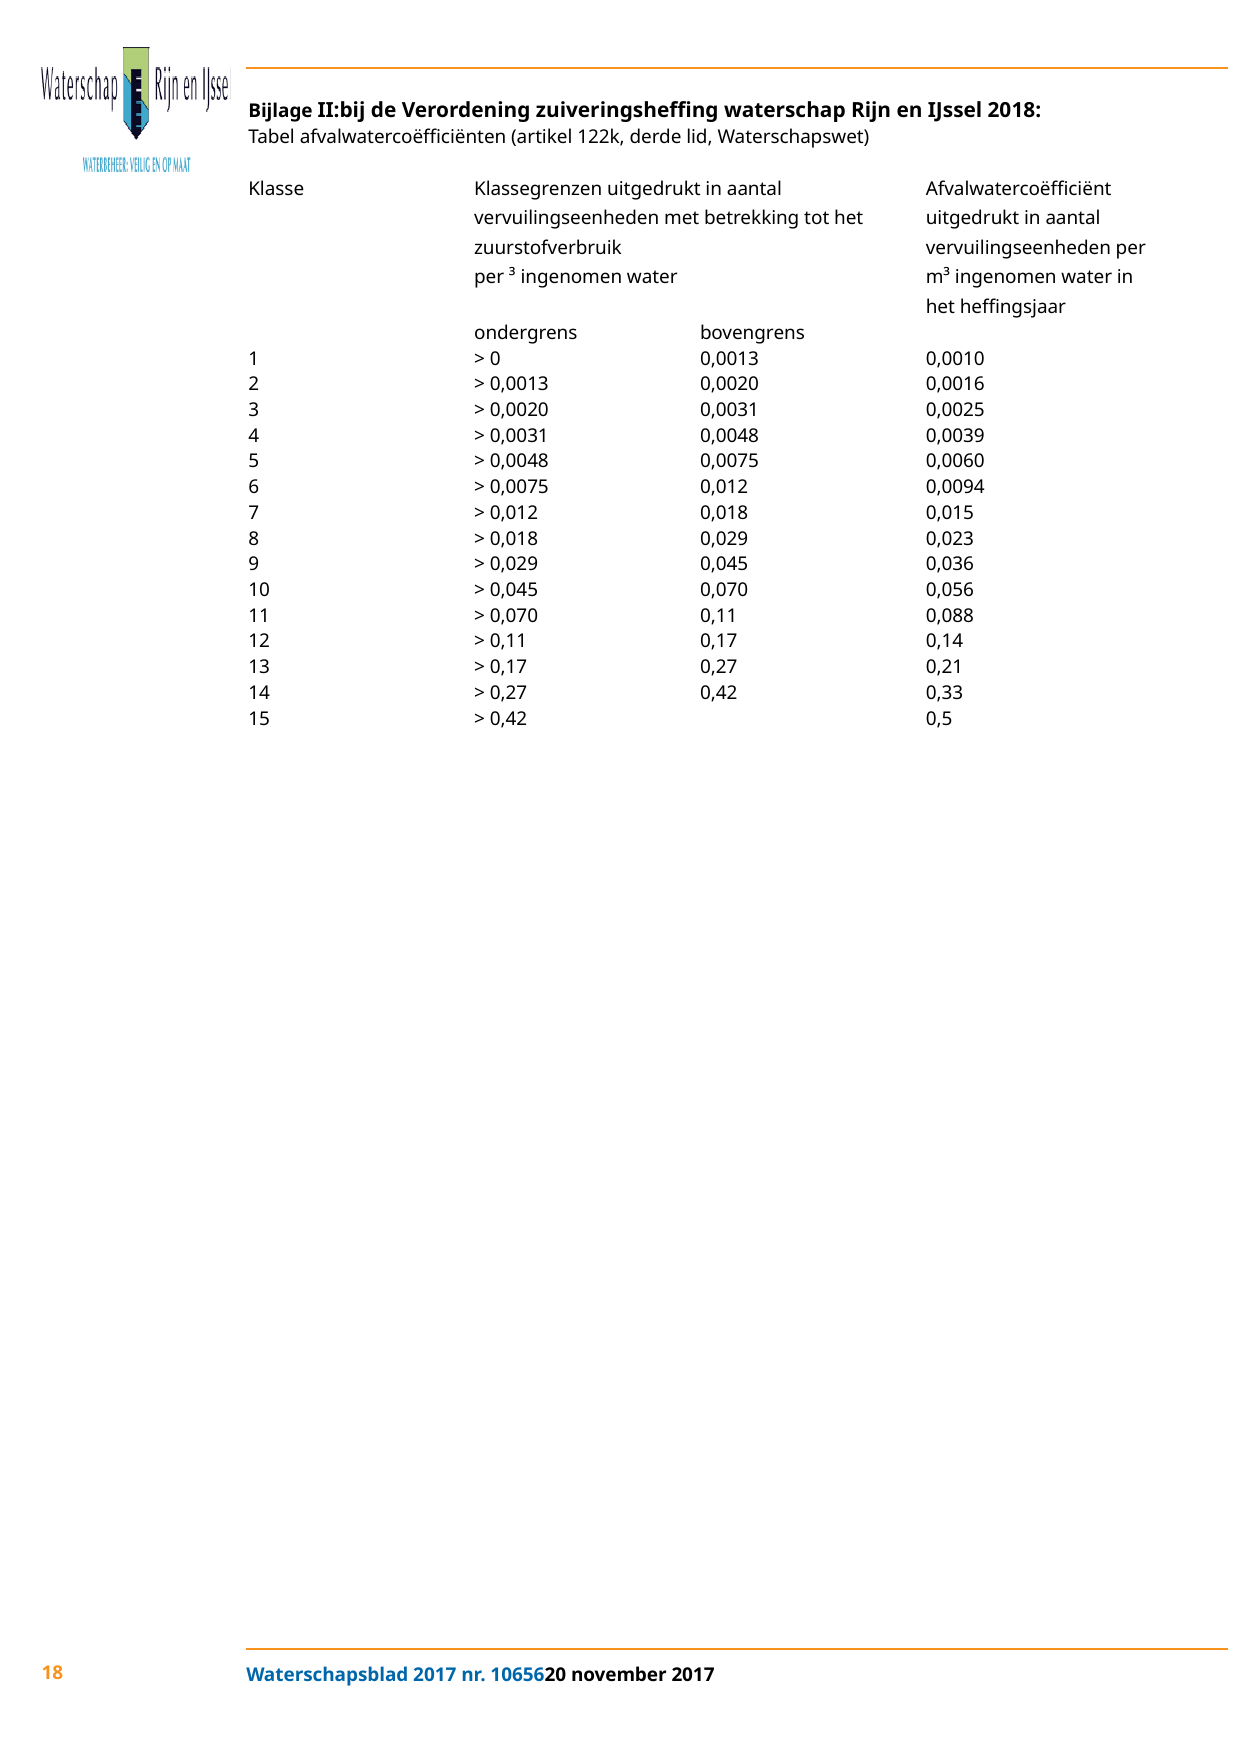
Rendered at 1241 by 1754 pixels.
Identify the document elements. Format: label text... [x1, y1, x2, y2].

table_cell 15 [248, 705, 474, 731]
table_cell > 0,27 [474, 679, 700, 705]
table_cell bovengrens [700, 319, 926, 345]
table_cell 14 [248, 679, 474, 705]
table_header Afvalwatercoëfficiënt uitgedrukt in aantal vervuilingseenheden per m³ ingenomen water in het heffingsjaar [926, 175, 1152, 319]
table_cell > 0,012 [474, 499, 700, 525]
text Bijlage II:bij de Verordening zuiveringsheffing waterschap Rijn en IJssel 2018: [248, 95, 1152, 123]
table_cell > 0,045 [474, 576, 700, 602]
table_cell 0,036 [926, 551, 1152, 576]
table_cell > 0,070 [474, 602, 700, 628]
table_cell 0,0010 [926, 345, 1152, 370]
table_cell 0,5 [926, 705, 1152, 731]
table_cell > 0,0020 [474, 396, 700, 422]
table_cell > 0,0031 [474, 422, 700, 448]
table_cell 9 [248, 551, 474, 576]
table_cell 12 [248, 628, 474, 653]
table_cell > 0,0048 [474, 448, 700, 473]
table_cell 2 [248, 370, 474, 396]
table_cell 0,0075 [700, 448, 926, 473]
table_cell 0,21 [926, 654, 1152, 679]
table_cell 0,27 [700, 654, 926, 679]
table_cell [700, 705, 926, 731]
table_cell 0,0020 [700, 370, 926, 396]
table_cell > 0,17 [474, 654, 700, 679]
table_cell > 0,018 [474, 525, 700, 551]
table_cell 5 [248, 448, 474, 473]
table_cell 6 [248, 473, 474, 499]
table_cell 0,023 [926, 525, 1152, 551]
table_cell 0,0039 [926, 422, 1152, 448]
table_cell 11 [248, 602, 474, 628]
table_cell 1 [248, 345, 474, 370]
table_header Klassegrenzen uitgedrukt in aantal vervuilingseenheden met betrekking tot het zuurstofverbruik per ³ ingenomen water [474, 175, 926, 319]
table_cell 0,11 [700, 602, 926, 628]
table_cell 0,0048 [700, 422, 926, 448]
table_cell 0,0013 [700, 345, 926, 370]
table_cell 0,045 [700, 551, 926, 576]
table_cell 0,088 [926, 602, 1152, 628]
table_cell 0,056 [926, 576, 1152, 602]
table_cell 0,070 [700, 576, 926, 602]
table_cell 7 [248, 499, 474, 525]
table_cell 0,14 [926, 628, 1152, 653]
table_cell > 0,029 [474, 551, 700, 576]
table_cell 3 [248, 396, 474, 422]
table_cell 0,0025 [926, 396, 1152, 422]
table_cell 0,42 [700, 679, 926, 705]
table_cell 0,0060 [926, 448, 1152, 473]
table_cell 0,029 [700, 525, 926, 551]
table_cell 4 [248, 422, 474, 448]
table_cell 0,015 [926, 499, 1152, 525]
table_cell 10 [248, 576, 474, 602]
table_cell [248, 319, 474, 345]
table_cell 0,0094 [926, 473, 1152, 499]
table_cell 0,33 [926, 679, 1152, 705]
table_cell 0,018 [700, 499, 926, 525]
table_cell > 0 [474, 345, 700, 370]
table_cell [926, 319, 1152, 345]
table_header Klasse [248, 175, 474, 319]
picture [41, 47, 231, 172]
table_cell > 0,42 [474, 705, 700, 731]
table_cell 13 [248, 654, 474, 679]
table_cell > 0,0075 [474, 473, 700, 499]
table_cell 0,0031 [700, 396, 926, 422]
text Tabel afvalwatercoëfficiënten (artikel 122k, derde lid, Waterschapswet) [248, 123, 1152, 149]
table_cell 0,012 [700, 473, 926, 499]
table_cell 8 [248, 525, 474, 551]
table_cell 0,0016 [926, 370, 1152, 396]
table_cell > 0,11 [474, 628, 700, 653]
table_cell > 0,0013 [474, 370, 700, 396]
table_cell 0,17 [700, 628, 926, 653]
table_cell ondergrens [474, 319, 700, 345]
